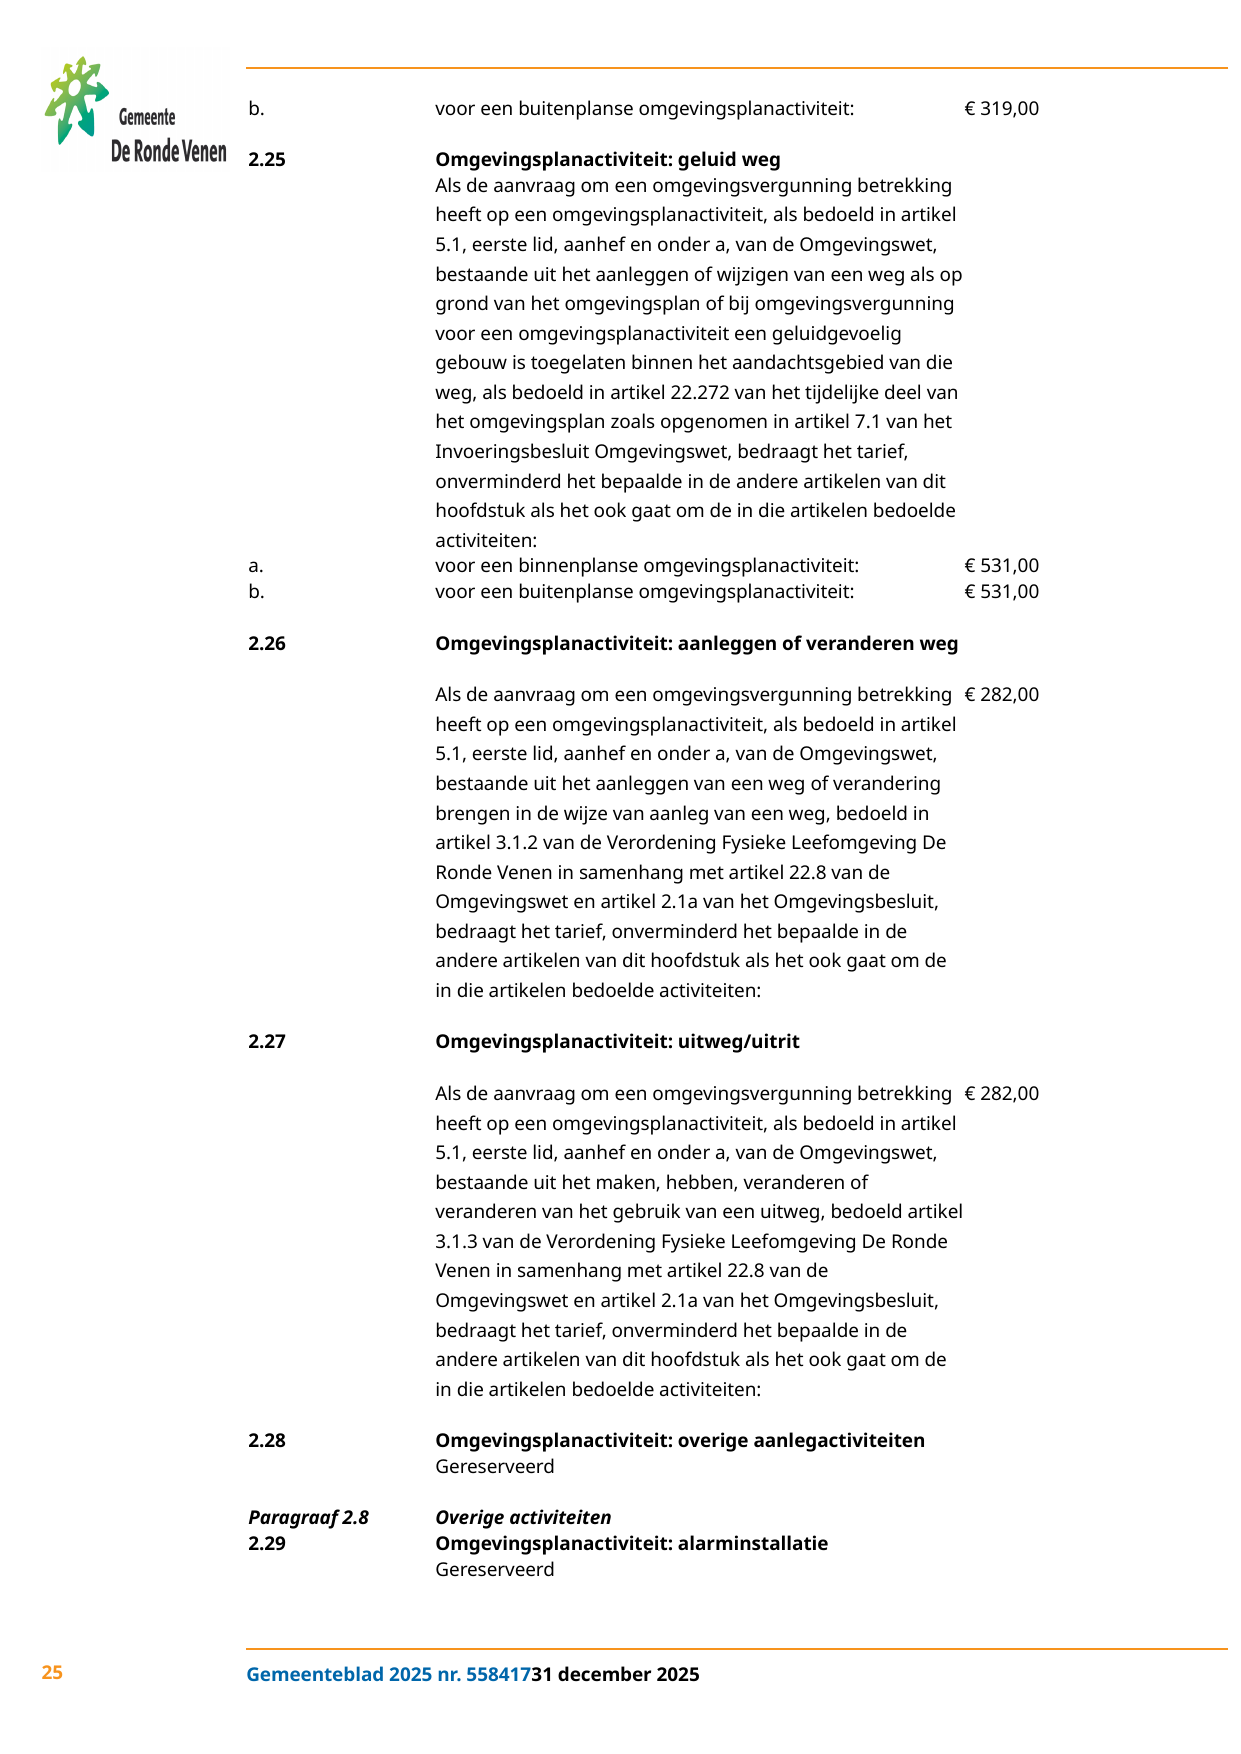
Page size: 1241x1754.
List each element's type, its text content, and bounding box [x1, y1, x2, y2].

table_cell [248, 1402, 435, 1427]
table_cell [248, 172, 435, 553]
table_cell [964, 604, 1152, 630]
table_cell [435, 604, 964, 630]
table_cell € 282,00 [964, 681, 1152, 1003]
table_cell [964, 1003, 1152, 1029]
table_cell [964, 1428, 1152, 1453]
table_cell € 282,00 [964, 1080, 1152, 1402]
table_cell Paragraaf 2.8 [248, 1505, 435, 1530]
table_cell [248, 1582, 435, 1607]
table_cell a. [248, 553, 435, 578]
table_cell [248, 1479, 435, 1504]
table_cell [964, 1029, 1152, 1054]
table_cell € 531,00 [964, 553, 1152, 578]
table_cell Gereserveerd [435, 1453, 964, 1479]
picture [41, 47, 231, 172]
table_cell [964, 121, 1152, 146]
table_cell Als de aanvraag om een omgevingsvergunning betrekking heeft op een omgevingsplanactiviteit, als bedoeld in artikel 5.1, eerste lid, aanhef en onder a, van de Omgevingswet, bestaande uit het aanleggen of wijzigen van een weg als op grond van het omgevingsplan of bij omgevingsvergunning voor een omgevingsplanactiviteit een geluidgevoelig gebouw is toegelaten binnen het aandachtsgebied van die weg, als bedoeld in artikel 22.272 van het tijdelijke deel van het omgevingsplan zoals opgenomen in artikel 7.1 van het Invoeringsbesluit Omgevingswet, bedraagt het tarief, onverminderd het bepaalde in de andere artikelen van dit hoofdstuk als het ook gaat om de in die artikelen bedoelde activiteiten: [435, 172, 964, 553]
table_cell [964, 1402, 1152, 1427]
table_cell Gereserveerd [435, 1556, 964, 1582]
table_cell [435, 1582, 964, 1607]
table_cell [248, 1556, 435, 1582]
table_cell [964, 1479, 1152, 1504]
table_cell [435, 1003, 964, 1029]
table_cell [964, 172, 1152, 553]
table_cell voor een buitenplanse omgevingsplanactiviteit: [435, 579, 964, 604]
table_cell [435, 121, 964, 146]
table_cell [964, 1530, 1152, 1556]
table_cell [248, 656, 435, 681]
table_cell 2.27 [248, 1029, 435, 1054]
table_cell [435, 656, 964, 681]
table_cell Als de aanvraag om een omgevingsvergunning betrekking heeft op een omgevingsplanactiviteit, als bedoeld in artikel 5.1, eerste lid, aanhef en onder a, van de Omgevingswet, bestaande uit het maken, hebben, veranderen of veranderen van het gebruik van een uitweg, bedoeld artikel 3.1.3 van de Verordening Fysieke Leefomgeving De Ronde Venen in samenhang met artikel 22.8 van de Omgevingswet en artikel 2.1a van het Omgevingsbesluit, bedraagt het tarief, onverminderd het bepaalde in de andere artikelen van dit hoofdstuk als het ook gaat om de in die artikelen bedoelde activiteiten: [435, 1080, 964, 1402]
table_cell [964, 1582, 1152, 1607]
table_cell [964, 1453, 1152, 1479]
table_cell [435, 1402, 964, 1427]
table_cell [964, 1505, 1152, 1530]
table_cell 2.25 [248, 146, 435, 172]
table_cell 2.26 [248, 630, 435, 656]
table_cell [248, 681, 435, 1003]
table_cell [964, 1054, 1152, 1080]
table_cell [248, 1080, 435, 1402]
table_cell [435, 1479, 964, 1504]
table_cell 2.29 [248, 1530, 435, 1556]
table_cell € 319,00 [964, 95, 1152, 121]
table_cell [964, 656, 1152, 681]
table_cell [964, 630, 1152, 656]
table_cell [248, 1054, 435, 1080]
table_cell Omgevingsplanactiviteit: geluid weg [435, 146, 964, 172]
table_cell b. [248, 95, 435, 121]
table_cell [248, 121, 435, 146]
table_cell [248, 1003, 435, 1029]
table_cell [248, 1453, 435, 1479]
table_cell [964, 1556, 1152, 1582]
table_cell voor een binnenplanse omgevingsplanactiviteit: [435, 553, 964, 578]
table_cell Omgevingsplanactiviteit: overige aanlegactiviteiten [435, 1428, 964, 1453]
table_cell [964, 146, 1152, 172]
table_cell Omgevingsplanactiviteit: uitweg/uitrit [435, 1029, 964, 1054]
table_cell Omgevingsplanactiviteit: aanleggen of veranderen weg [435, 630, 964, 656]
table_cell € 531,00 [964, 579, 1152, 604]
table_cell Als de aanvraag om een omgevingsvergunning betrekking heeft op een omgevingsplanactiviteit, als bedoeld in artikel 5.1, eerste lid, aanhef en onder a, van de Omgevingswet, bestaande uit het aanleggen van een weg of verandering brengen in de wijze van aanleg van een weg, bedoeld in artikel 3.1.2 van de Verordening Fysieke Leefomgeving De Ronde Venen in samenhang met artikel 22.8 van de Omgevingswet en artikel 2.1a van het Omgevingsbesluit, bedraagt het tarief, onverminderd het bepaalde in de andere artikelen van dit hoofdstuk als het ook gaat om de in die artikelen bedoelde activiteiten: [435, 681, 964, 1003]
table_cell Omgevingsplanactiviteit: alarminstallatie [435, 1530, 964, 1556]
table_cell 2.28 [248, 1428, 435, 1453]
table_cell b. [248, 579, 435, 604]
table_cell [248, 604, 435, 630]
table_cell voor een buitenplanse omgevingsplanactiviteit: [435, 95, 964, 121]
table_cell [435, 1054, 964, 1080]
table_cell Overige activiteiten [435, 1505, 964, 1530]
